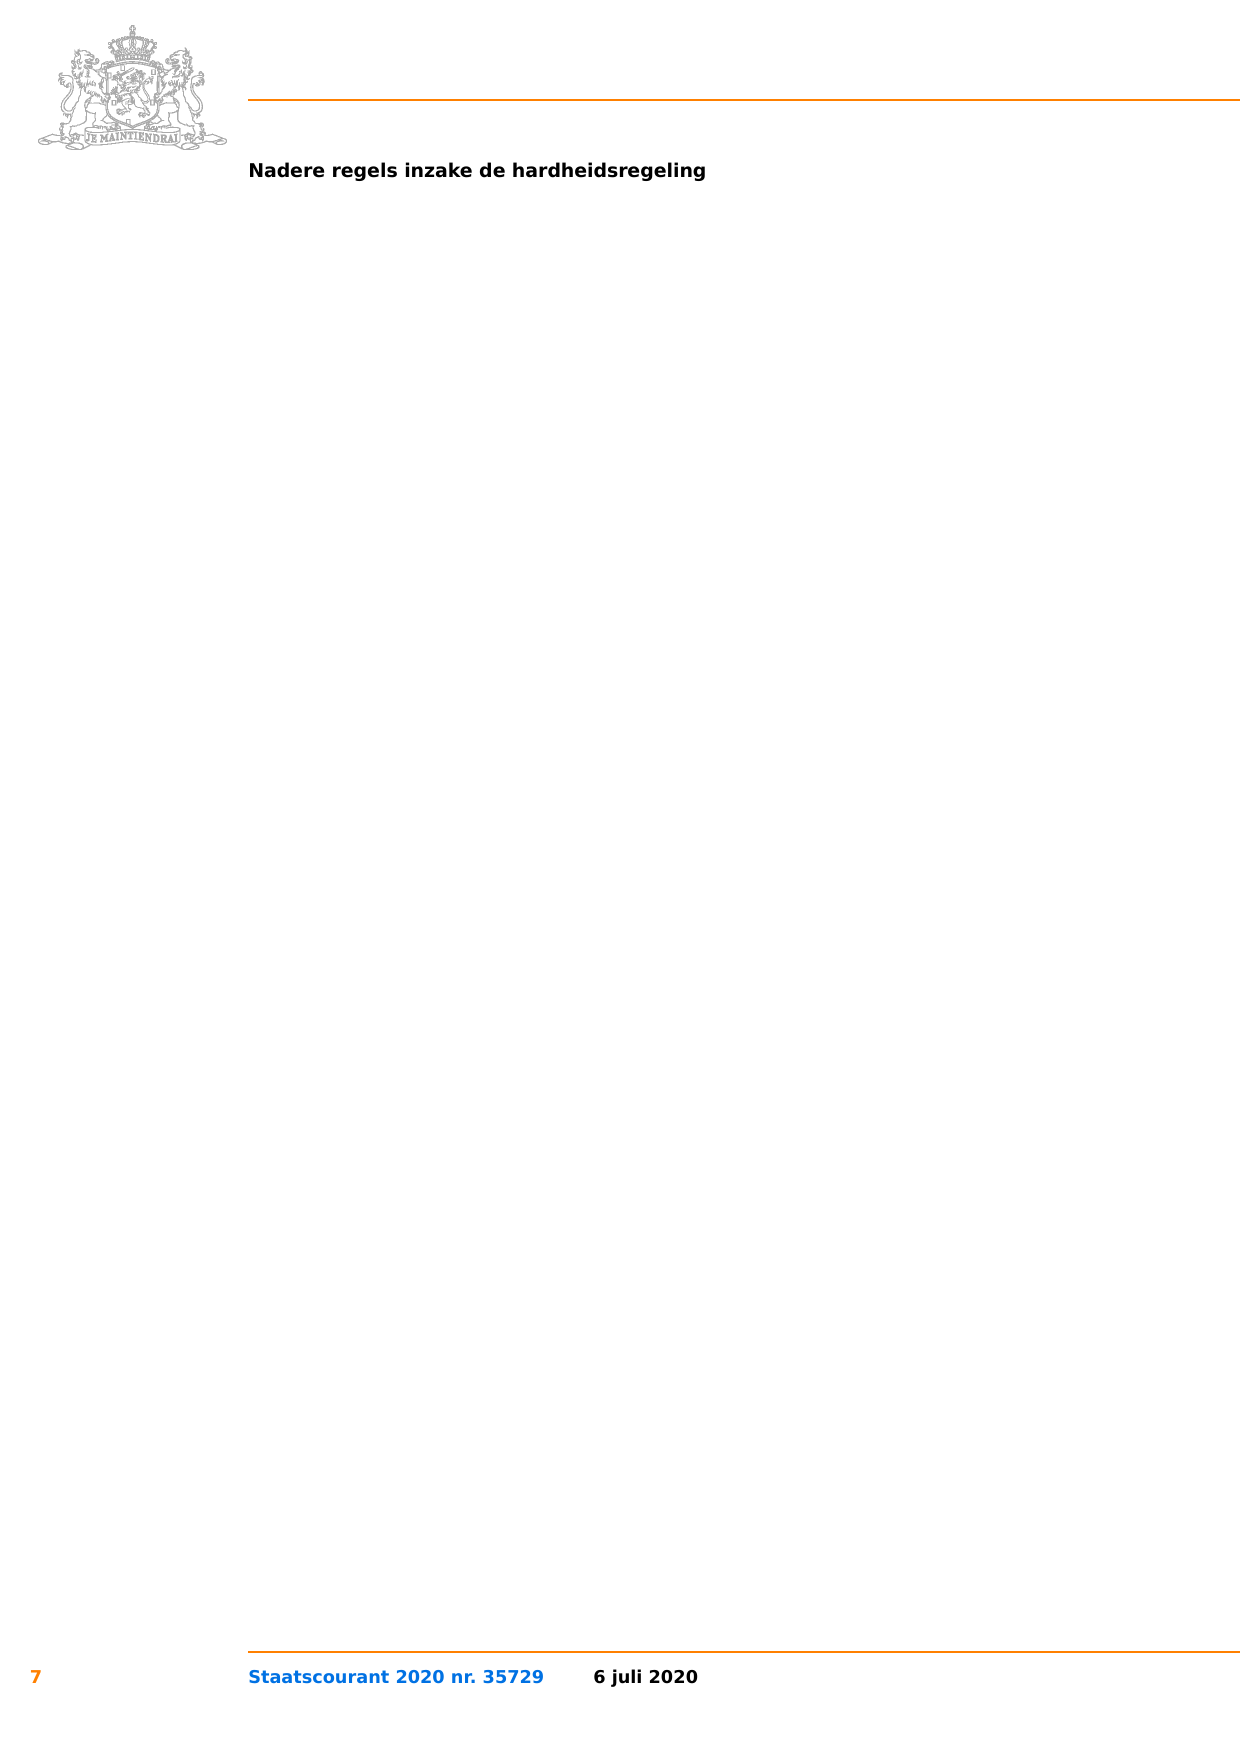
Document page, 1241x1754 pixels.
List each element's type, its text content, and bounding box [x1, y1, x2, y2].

subtitle Nadere regels inzake de hardheidsregeling [248, 160, 1163, 182]
picture [38, 25, 227, 150]
